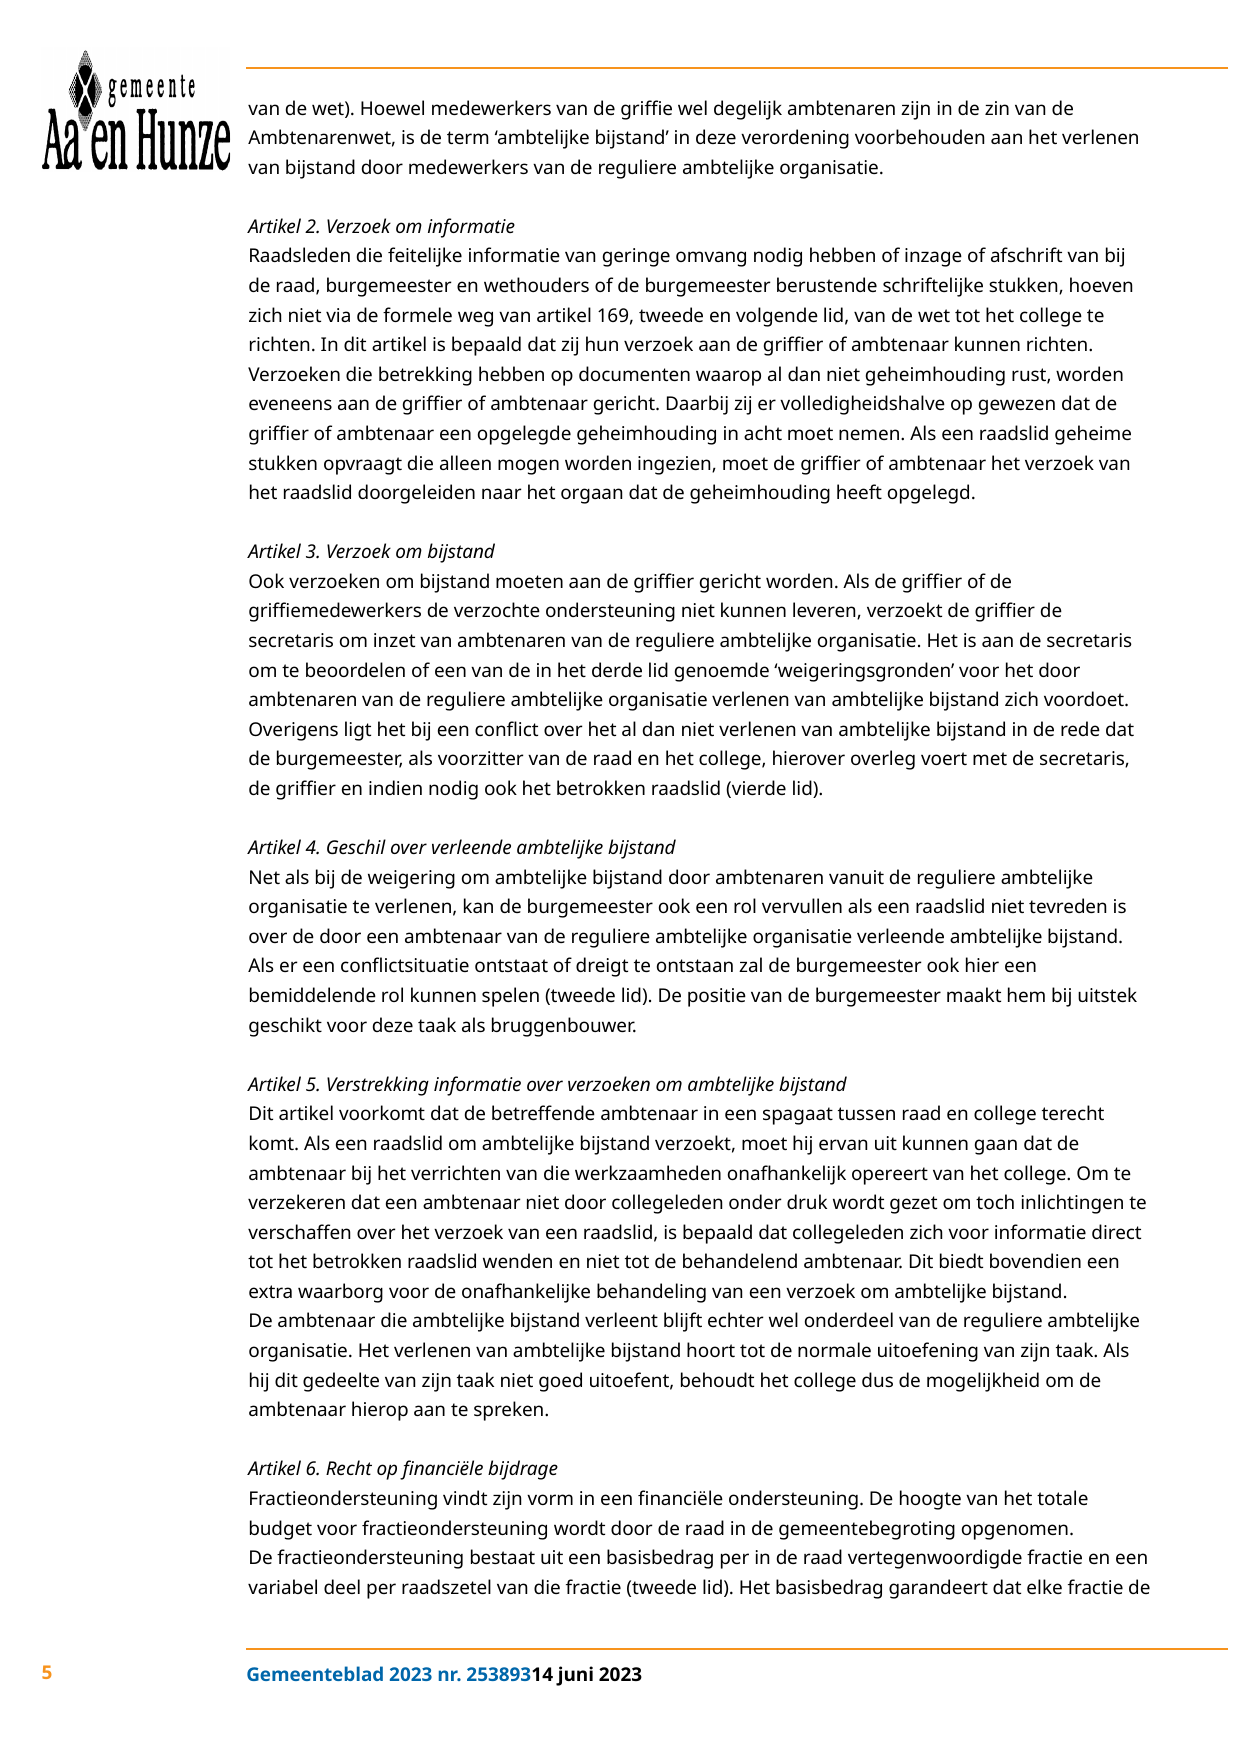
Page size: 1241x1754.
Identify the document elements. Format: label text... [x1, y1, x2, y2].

text Artikel 6. Recht op financiële bijdrage [248, 1456, 1152, 1481]
text Ook verzoeken om bijstand moeten aan de griffier gericht worden. Als de griffier of de griffiemedewerkers de verzochte ondersteuning niet kunnen leveren, verzoekt de griffier de secretaris om inzet van ambtenaren van de reguliere ambtelijke organisatie. Het is aan de secretaris om te beoordelen of een van de in het derde lid genoemde ‘weigeringsgronden’ voor het door ambtenaren van de reguliere ambtelijke organisatie verlenen van ambtelijke bijstand zich voordoet. Overigens ligt het bij een conflict over het al dan niet verlenen van ambtelijke bijstand in de rede dat de burgemeester, als voorzitter van de raad en het college, hierover overleg voert met de secretaris, de griffier en indien nodig ook het betrokken raadslid (vierde lid). [248, 568, 1152, 801]
text Artikel 4. Geschil over verleende ambtelijke bijstand [248, 834, 1152, 860]
text Dit artikel voorkomt dat de betreffende ambtenaar in een spagaat tussen raad en college terecht komt. Als een raadslid om ambtelijke bijstand verzoekt, moet hij ervan uit kunnen gaan dat de ambtenaar bij het verrichten van die werkzaamheden onafhankelijk opereert van het college. Om te verzekeren dat een ambtenaar niet door collegeleden onder druk wordt gezet om toch inlichtingen te verschaffen over het verzoek van een raadslid, is bepaald dat collegeleden zich voor informatie direct tot het betrokken raadslid wenden en niet tot de behandelend ambtenaar. Dit biedt bovendien een extra waarborg voor de onafhankelijke behandeling van een verzoek om ambtelijke bijstand. [248, 1101, 1152, 1304]
text Net als bij de weigering om ambtelijke bijstand door ambtenaren vanuit de reguliere ambtelijke organisatie te verlenen, kan de burgemeester ook een rol vervullen als een raadslid niet tevreden is over de door een ambtenaar van de reguliere ambtelijke organisatie verleende ambtelijke bijstand. Als er een conflictsituatie ontstaat of dreigt te ontstaan zal de burgemeester ook hier een bemiddelende rol kunnen spelen (tweede lid). De positie van de burgemeester maakt hem bij uitstek geschikt voor deze taak als bruggenbouwer. [248, 864, 1152, 1038]
text van de wet). Hoewel medewerkers van de griffie wel degelijk ambtenaren zijn in de zin van de Ambtenarenwet, is de term ‘ambtelijke bijstand’ in deze verordening voorbehouden aan het verlenen van bijstand door medewerkers van de reguliere ambtelijke organisatie. [248, 95, 1152, 180]
picture [41, 47, 231, 172]
text Raadsleden die feitelijke informatie van geringe omvang nodig hebben of inzage of afschrift van bij de raad, burgemeester en wethouders of de burgemeester berustende schriftelijke stukken, hoeven zich niet via de formele weg van artikel 169, tweede en volgende lid, van de wet tot het college te richten. In dit artikel is bepaald dat zij hun verzoek aan de griffier of ambtenaar kunnen richten. Verzoeken die betrekking hebben op documenten waarop al dan niet geheimhouding rust, worden eveneens aan de griffier of ambtenaar gericht. Daarbij zij er volledigheidshalve op gewezen dat de griffier of ambtenaar een opgelegde geheimhouding in acht moet nemen. Als een raadslid geheime stukken opvraagt die alleen mogen worden ingezien, moet de griffier of ambtenaar het verzoek van het raadslid doorgeleiden naar het orgaan dat de geheimhouding heeft opgelegd. [248, 243, 1152, 505]
text Artikel 3. Verzoek om bijstand [248, 538, 1152, 564]
text De ambtenaar die ambtelijke bijstand verleent blijft echter wel onderdeel van de reguliere ambtelijke organisatie. Het verlenen van ambtelijke bijstand hoort tot de normale uitoefening van zijn taak. Als hij dit gedeelte van zijn taak niet goed uitoefent, behoudt het college dus de mogelijkheid om de ambtenaar hierop aan te spreken. [248, 1308, 1152, 1422]
text De fractieondersteuning bestaat uit een basisbedrag per in de raad vertegenwoordigde fractie en een variabel deel per raadszetel van die fractie (tweede lid). Het basisbedrag garandeert dat elke fractie de [248, 1544, 1152, 1600]
text Artikel 2. Verzoek om informatie [248, 213, 1152, 239]
text Fractieondersteuning vindt zijn vorm in een financiële ondersteuning. De hoogte van het totale budget voor fractieondersteuning wordt door de raad in de gemeentebegroting opgenomen. [248, 1485, 1152, 1541]
text Artikel 5. Verstrekking informatie over verzoeken om ambtelijke bijstand [248, 1071, 1152, 1097]
